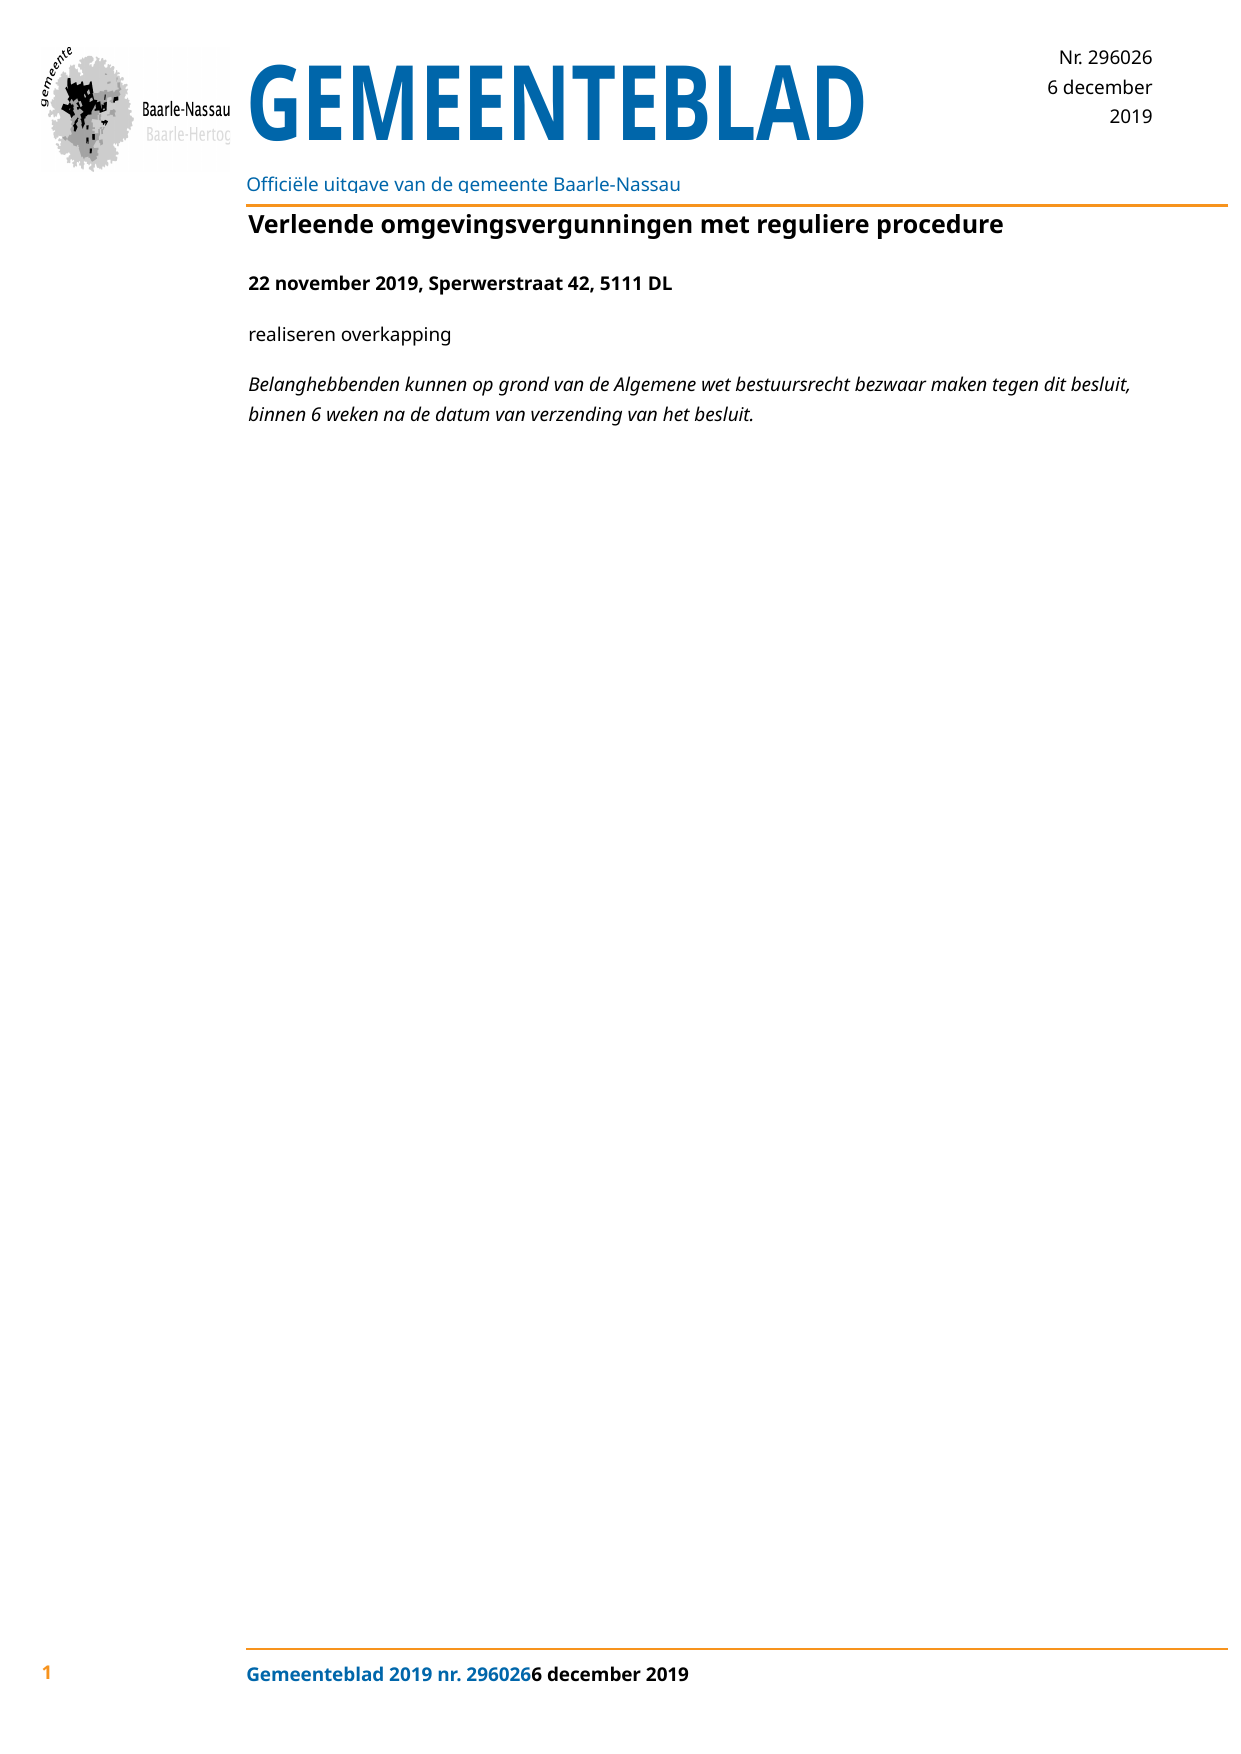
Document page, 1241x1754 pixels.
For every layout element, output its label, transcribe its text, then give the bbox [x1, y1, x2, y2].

text 22 november 2019, Sperwerstraat 42, 5111 DL [248, 270, 1152, 296]
text realiseren overkapping [248, 321, 1152, 346]
text Verleende omgevingsvergunningen met reguliere procedure [248, 207, 1152, 241]
picture [41, 47, 231, 172]
text Belanghebbenden kunnen op grond van de Algemene wet bestuursrecht bezwaar maken tegen dit besluit, binnen 6 weken na de datum van verzending van het besluit. [248, 371, 1152, 426]
